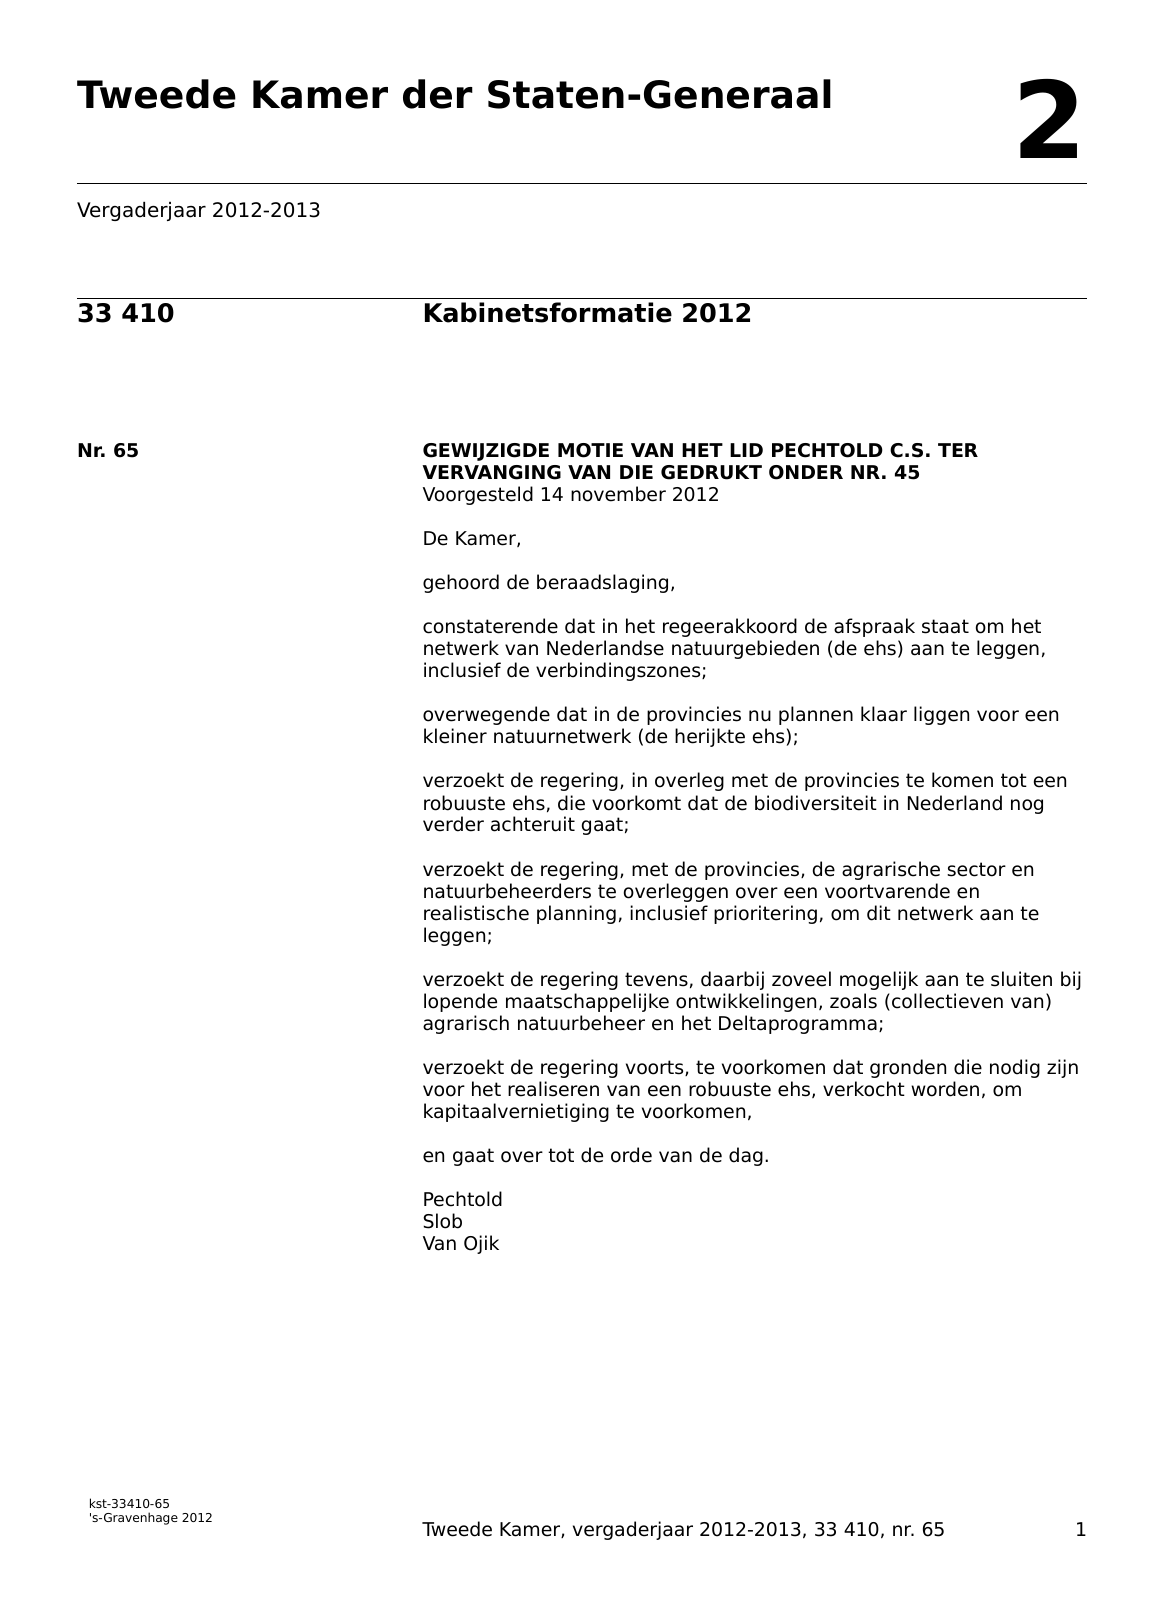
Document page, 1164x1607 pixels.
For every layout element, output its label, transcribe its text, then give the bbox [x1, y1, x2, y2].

text Slob [422, 1211, 1087, 1233]
text constaterende dat in het regeerakkoord de afspraak staat om het netwerk van Nederlandse natuurgebieden (de ehs) aan te leggen, inclusief de verbindingszones; [422, 616, 1087, 682]
text overwegende dat in de provincies nu plannen klaar liggen voor een kleiner natuurnetwerk (de herijkte ehs); [422, 704, 1087, 748]
text kst-33410-65 [88, 1497, 323, 1511]
subtitle Nr. 65 GEWIJZIGDE MOTIE VAN HET LID PECHTOLD C.S. TER VERVANGING VAN DIE GEDRUKT ONDER NR. 45 [77, 440, 1087, 484]
text verzoekt de regering, in overleg met de provincies te komen tot een robuuste ehs, die voorkomt dat de biodiversiteit in Nederland nog verder achteruit gaat; [422, 770, 1087, 836]
text Pechtold [422, 1189, 1087, 1211]
text De Kamer, [422, 528, 1087, 550]
table_cell Vergaderjaar 2012-2013 [77, 184, 1087, 298]
text Voorgesteld 14 november 2012 [422, 484, 1087, 506]
text en gaat over tot de orde van de dag. [422, 1145, 1087, 1167]
text verzoekt de regering voorts, te voorkomen dat gronden die nodig zijn voor het realiseren van een robuuste ehs, verkocht worden, om kapitaalvernietiging te voorkomen, [422, 1057, 1087, 1123]
text Van Ojik [422, 1233, 1087, 1255]
text gehoord de beraadslaging, [422, 572, 1087, 594]
text 's-Gravenhage 2012 [88, 1511, 323, 1525]
table_header Tweede Kamer der Staten-Generaal [77, 59, 886, 183]
table_header 2 [886, 59, 1087, 183]
text verzoekt de regering, met de provincies, de agrarische sector en natuurbeheerders te overleggen over een voortvarende en realistische planning, inclusief prioritering, om dit netwerk aan te leggen; [422, 858, 1087, 946]
text verzoekt de regering tevens, daarbij zoveel mogelijk aan te sluiten bij lopende maatschappelijke ontwikkelingen, zoals (collectieven van) agrarisch natuurbeheer en het Deltaprogramma; [422, 969, 1087, 1034]
subtitle 33 410 Kabinetsformatie 2012 [77, 299, 1087, 329]
